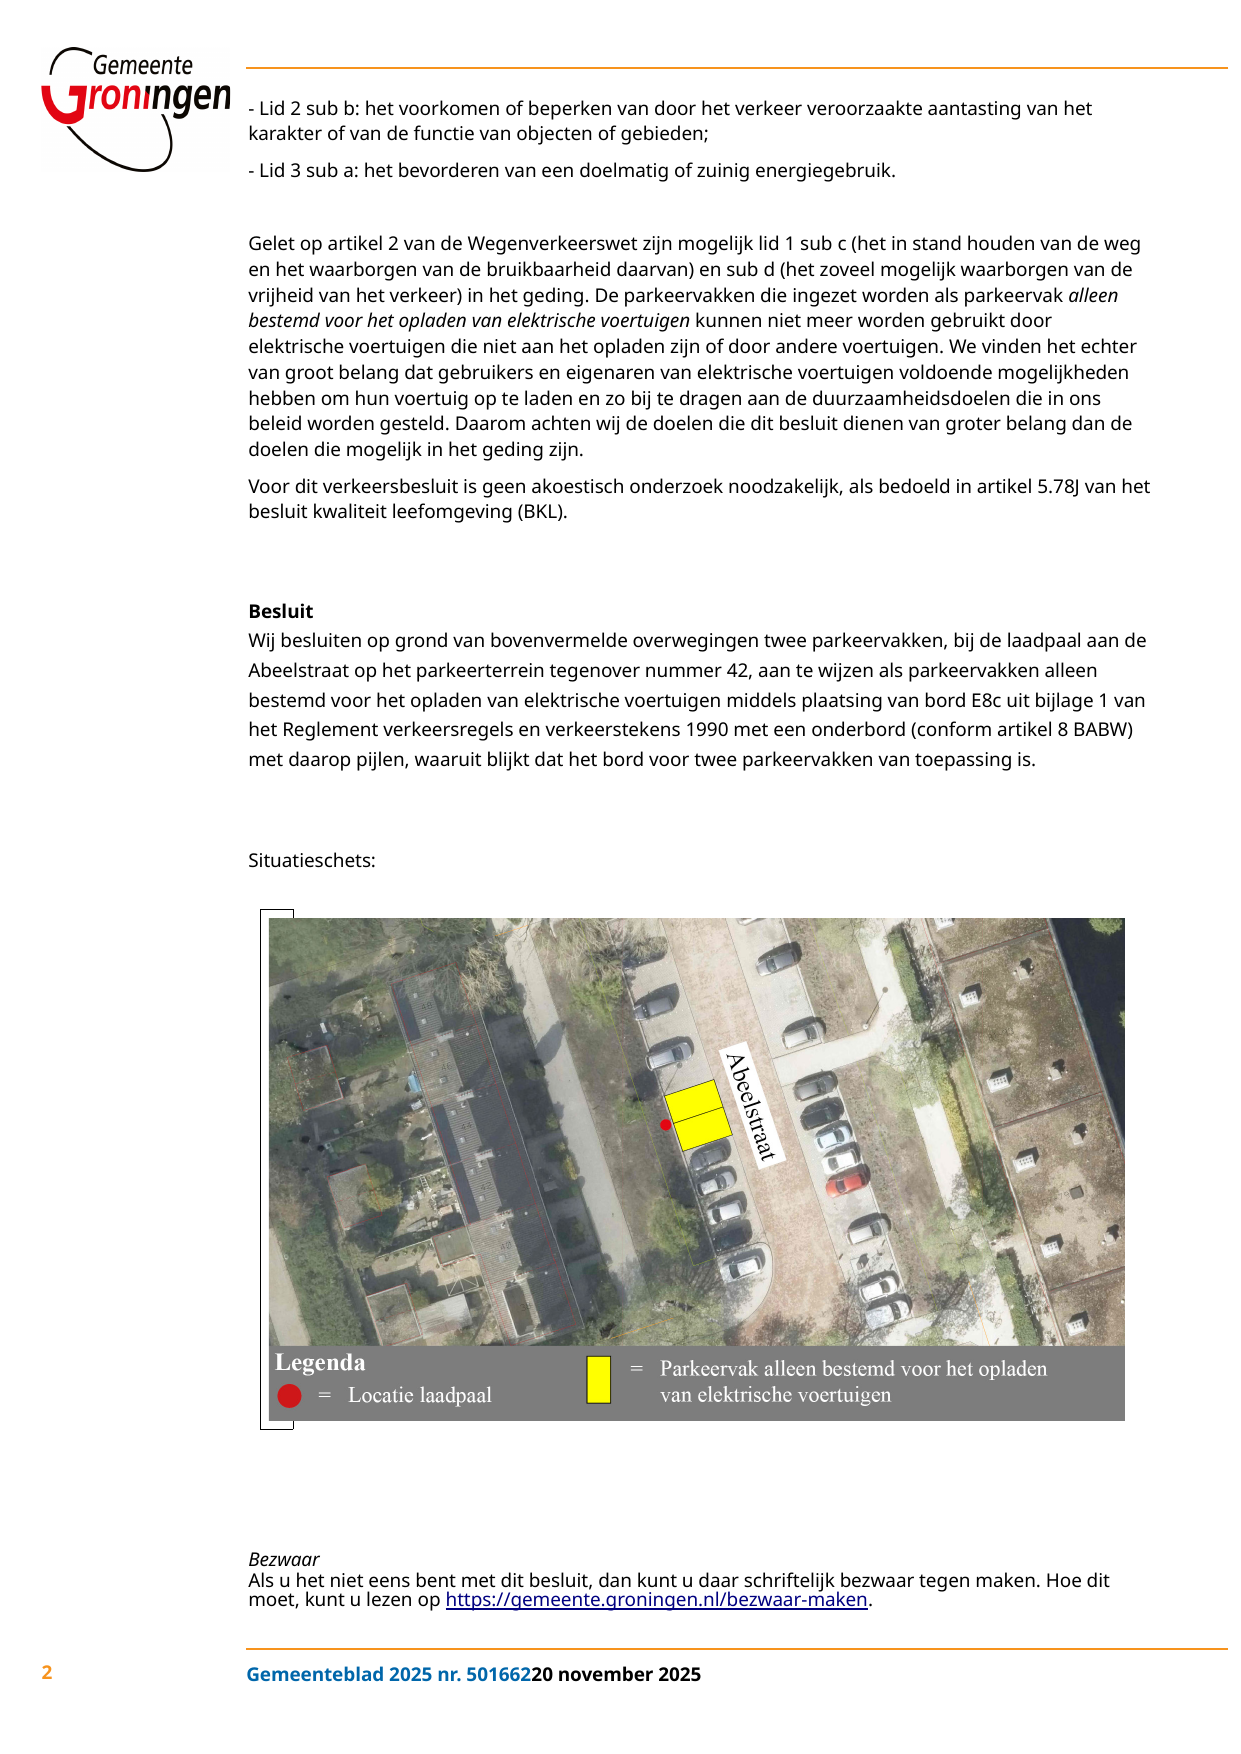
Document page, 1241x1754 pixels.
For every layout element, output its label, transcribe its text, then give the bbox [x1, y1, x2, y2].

text Bezwaar [248, 1546, 1152, 1572]
text Besluit [248, 598, 1152, 624]
picture [41, 47, 231, 172]
text Wij besluiten op grond van bovenvermelde overwegingen twee parkeervakken, bij de laadpaal aan de Abeelstraat op het parkeerterrein tegenover nummer 42, aan te wijzen als parkeervakken alleen bestemd voor het opladen van elektrische voertuigen middels plaatsing van bord E8c uit bijlage 1 van het Reglement verkeersregels en verkeerstekens 1990 met een onderbord (conform artikel 8 BABW) met daarop pijlen, waaruit blijkt dat het bord voor twee parkeervakken van toepassing is. [248, 628, 1152, 772]
text Situatieschets: [248, 847, 1152, 873]
text - Lid 3 sub a: het bevorderen van een doelmatig of zuinig energiegebruik. [248, 157, 1152, 183]
text - Lid 2 sub b: het voorkomen of beperken van door het verkeer veroorzaakte aantasting van het karakter of van de functie van objecten of gebieden; [248, 95, 1152, 146]
text Gelet op artikel 2 van de Wegenverkeerswet zijn mogelijk lid 1 sub c (het in stand houden van de weg en het waarborgen van de bruikbaarheid daarvan) en sub d (het zoveel mogelijk waarborgen van de vrijheid van het verkeer) in het geding. De parkeervakken die ingezet worden als parkeervak alleen bestemd voor het opladen van elektrische voertuigen kunnen niet meer worden gebruikt door elektrische voertuigen die niet aan het opladen zijn of door andere voertuigen. We vinden het echter van groot belang dat gebruikers en eigenaren van elektrische voertuigen voldoende mogelijkheden hebben om hun voertuig op te laden en zo bij te dragen aan de duurzaamheidsdoelen die in ons beleid worden gesteld. Daarom achten wij de doelen die dit besluit dienen van groter belang dan de doelen die mogelijk in het geding zijn. [248, 231, 1152, 462]
text Als u het niet eens bent met dit besluit, dan kunt u daar schriftelijk bezwaar tegen maken. Hoe dit moet, kunt u lezen op https://gemeente.groningen.nl/bezwaar-maken. [248, 1572, 1152, 1611]
picture [268, 918, 1125, 1421]
text Voor dit verkeersbesluit is geen akoestisch onderzoek noodzakelijk, als bedoeld in artikel 5.78J van het besluit kwaliteit leefomgeving (BKL). [248, 473, 1152, 524]
